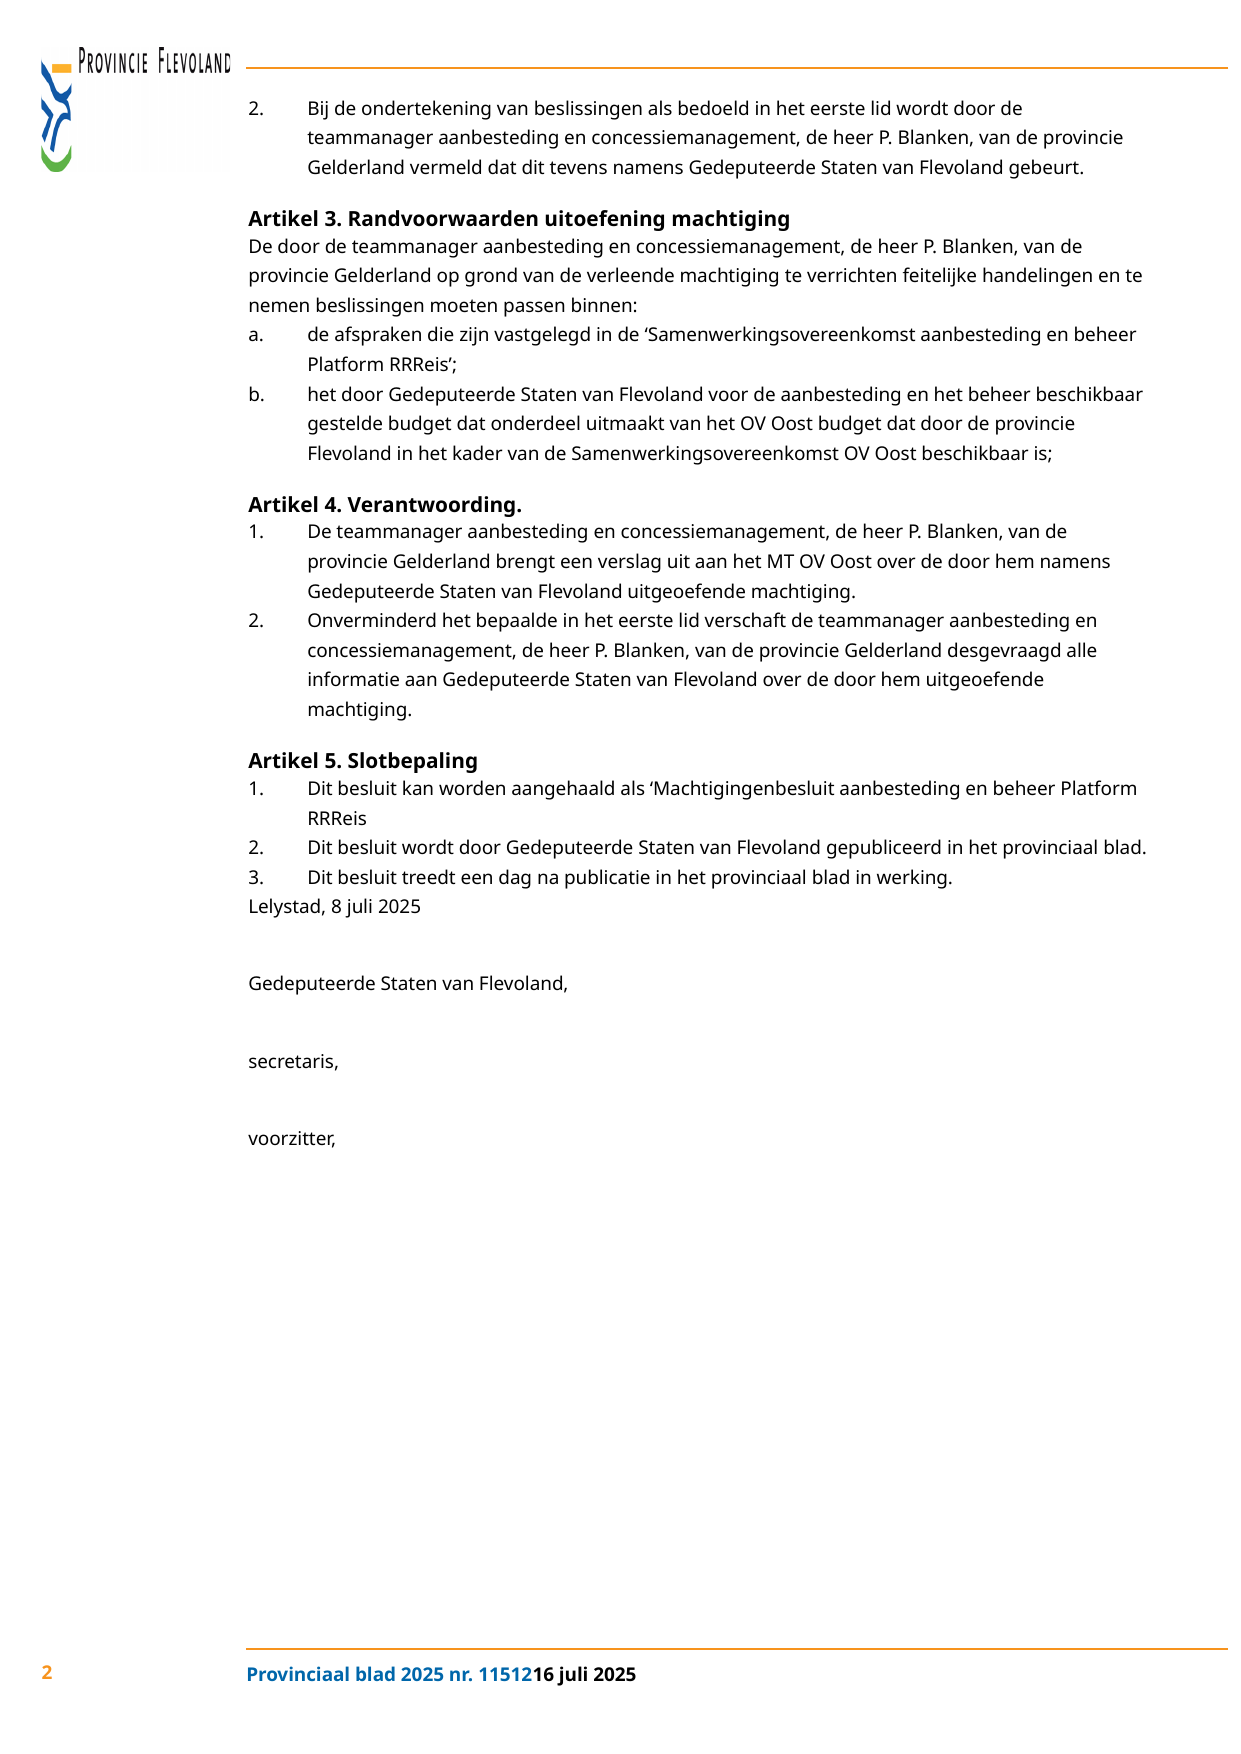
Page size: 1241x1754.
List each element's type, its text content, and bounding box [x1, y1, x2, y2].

picture [41, 47, 231, 172]
list Dit besluit kan worden aangehaald als ‘Machtigingenbesluit aanbesteding en beheer Platform RRReis [248, 775, 1152, 830]
text Artikel 5. Slotbepaling [248, 747, 1152, 775]
text voorzitter, [248, 1125, 1152, 1151]
list Dit besluit treedt een dag na publicatie in het provinciaal blad in werking. [248, 864, 1152, 889]
text Lelystad, 8 juli 2025 [248, 893, 1152, 919]
text De door de teammanager aanbesteding en concessiemanagement, de heer P. Blanken, van de provincie Gelderland op grond van de verleende machtiging te verrichten feitelijke handelingen en te nemen beslissingen moeten passen binnen: [248, 233, 1152, 318]
list het door Gedeputeerde Staten van Flevoland voor de aanbesteding en het beheer beschikbaar gestelde budget dat onderdeel uitmaakt van het OV Oost budget dat door de provincie Flevoland in het kader van de Samenwerkingsovereenkomst OV Oost beschikbaar is; [248, 381, 1152, 466]
text Artikel 4. Verantwoording. [248, 490, 1152, 519]
list Dit besluit wordt door Gedeputeerde Staten van Flevoland gepubliceerd in het provinciaal blad. [248, 834, 1152, 860]
text Gedeputeerde Staten van Flevoland, [248, 971, 1152, 996]
list de afspraken die zijn vastgelegd in de ‘Samenwerkingsovereenkomst aanbesteding en beheer Platform RRReis’; [248, 322, 1152, 377]
list Bij de ondertekening van beslissingen als bedoeld in het eerste lid wordt door de teammanager aanbesteding en concessiemanagement, de heer P. Blanken, van de provincie Gelderland vermeld dat dit tevens namens Gedeputeerde Staten van Flevoland gebeurt. [248, 95, 1152, 180]
list De teammanager aanbesteding en concessiemanagement, de heer P. Blanken, van de provincie Gelderland brengt een verslag uit aan het MT OV Oost over de door hem namens Gedeputeerde Staten van Flevoland uitgeoefende machtiging. [248, 519, 1152, 604]
text secretaris, [248, 1048, 1152, 1073]
text Artikel 3. Randvoorwaarden uitoefening machtiging [248, 204, 1152, 233]
list Onverminderd het bepaalde in het eerste lid verschaft de teammanager aanbesteding en concessiemanagement, de heer P. Blanken, van de provincie Gelderland desgevraagd alle informatie aan Gedeputeerde Staten van Flevoland over de door hem uitgeoefende machtiging. [248, 607, 1152, 722]
